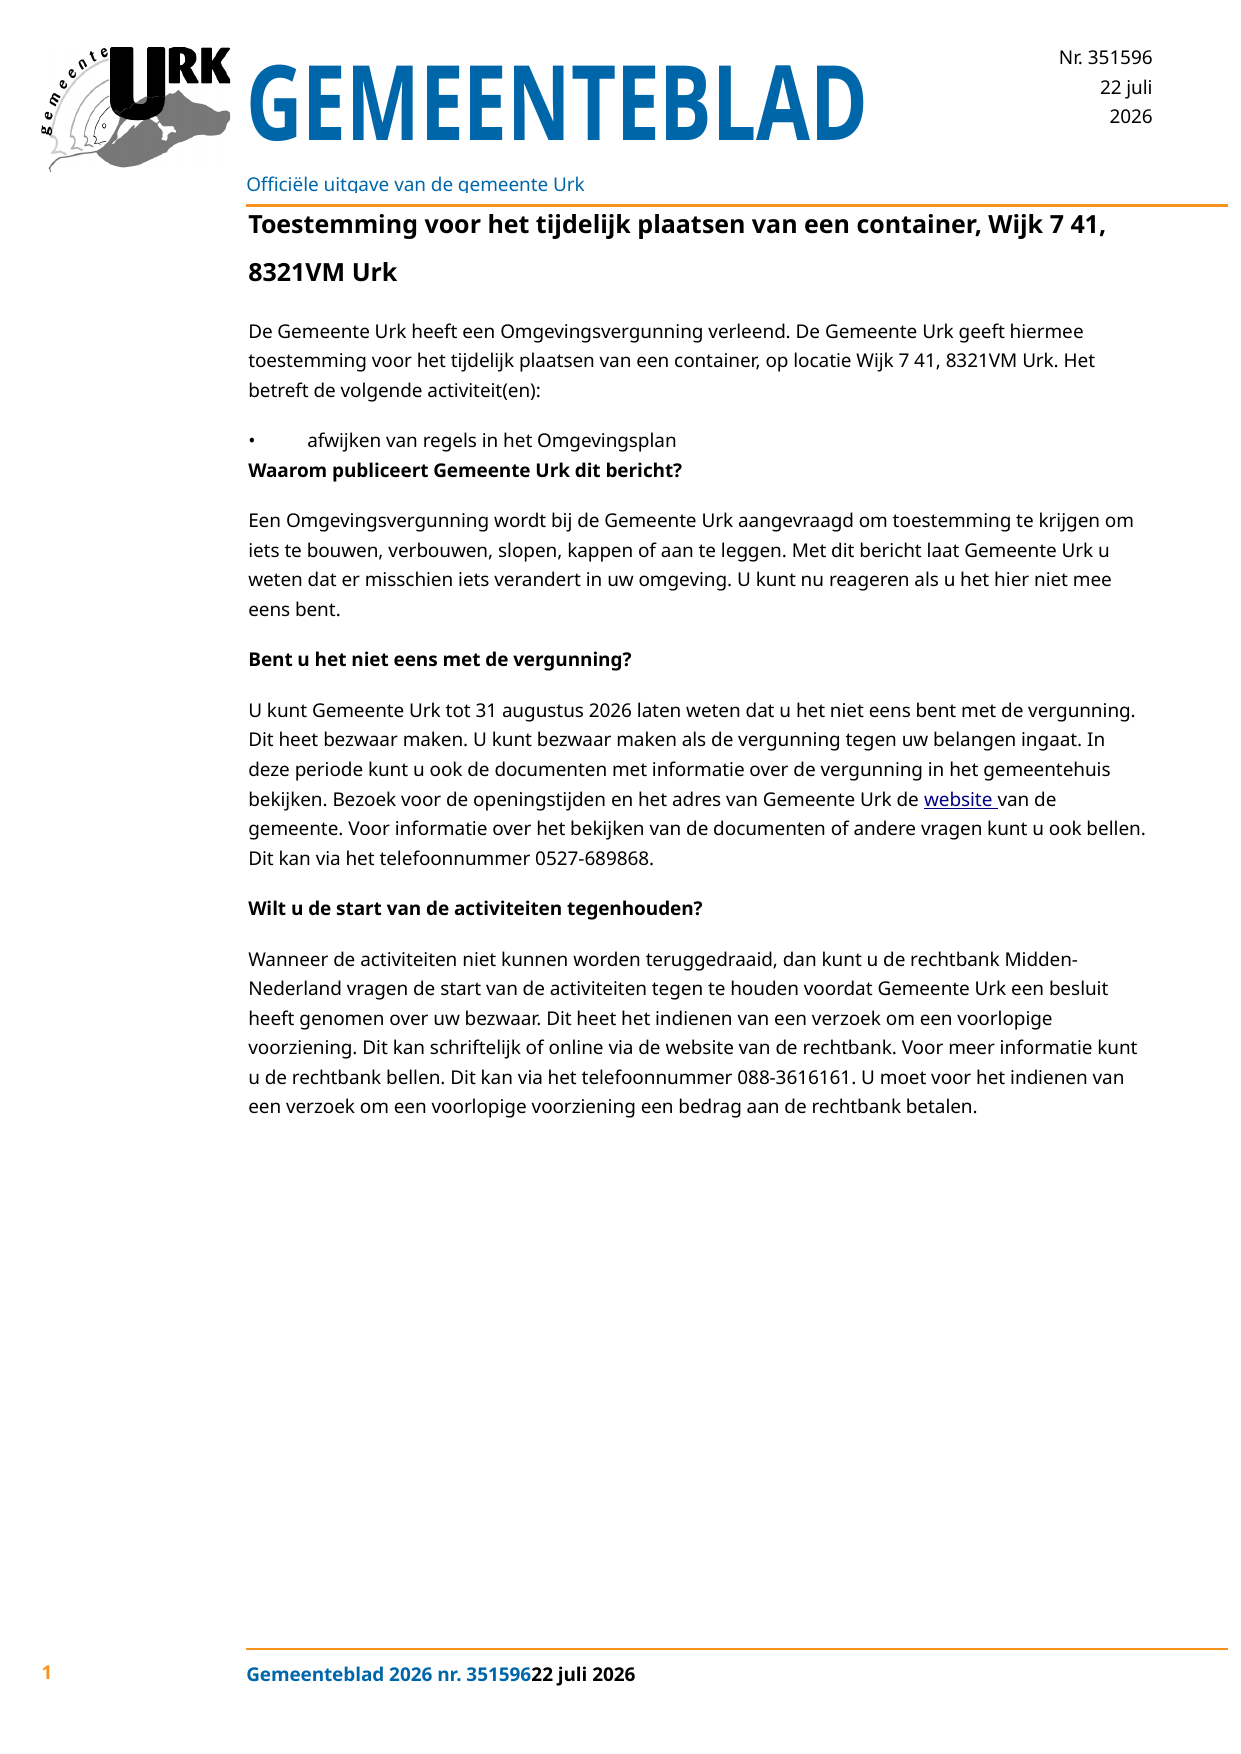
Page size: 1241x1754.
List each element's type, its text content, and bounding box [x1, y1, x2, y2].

text Toestemming voor het tijdelijk plaatsen van een container, Wijk 7 41, 8321VM Urk [248, 207, 1152, 288]
text Wilt u de start van de activiteiten tegenhouden? [248, 895, 1152, 921]
list afwijken van regels in het Omgevingsplan [248, 427, 1152, 453]
text Wanneer de activiteiten niet kunnen worden teruggedraaid, dan kunt u de rechtbank Midden-Nederland vragen de start van de activiteiten tegen te houden voordat Gemeente Urk een besluit heeft genomen over uw bezwaar. Dit heet het indienen van een verzoek om een voorlopige voorziening. Dit kan schriftelijk of online via de website van de rechtbank. Voor meer informatie kunt u de rechtbank bellen. Dit kan via het telefoonnummer 088-3616161. U moet voor het indienen van een verzoek om een voorlopige voorziening een bedrag aan de rechtbank betalen. [248, 946, 1152, 1119]
text De Gemeente Urk heeft een Omgevingsvergunning verleend. De Gemeente Urk geeft hiermee toestemming voor het tijdelijk plaatsen van een container, op locatie Wijk 7 41, 8321VM Urk. Het betreft de volgende activiteit(en): [248, 318, 1152, 403]
text Waarom publiceert Gemeente Urk dit bericht? [248, 457, 1152, 483]
text Bent u het niet eens met de vergunning? [248, 647, 1152, 672]
picture [41, 47, 231, 172]
text Een Omgevingsvergunning wordt bij de Gemeente Urk aangevraagd om toestemming te krijgen om iets te bouwen, verbouwen, slopen, kappen of aan te leggen. Met dit bericht laat Gemeente Urk u weten dat er misschien iets verandert in uw omgeving. U kunt nu reageren als u het hier niet mee eens bent. [248, 507, 1152, 622]
text U kunt Gemeente Urk tot 31 augustus 2026 laten weten dat u het niet eens bent met de vergunning. Dit heet bezwaar maken. U kunt bezwaar maken als de vergunning tegen uw belangen ingaat. In deze periode kunt u ook de documenten met informatie over de vergunning in het gemeentehuis bekijken. Bezoek voor de openingstijden en het adres van Gemeente Urk de website van de gemeente. Voor informatie over het bekijken van de documenten of andere vragen kunt u ook bellen. Dit kan via het telefoonnummer 0527-689868. [248, 697, 1152, 871]
